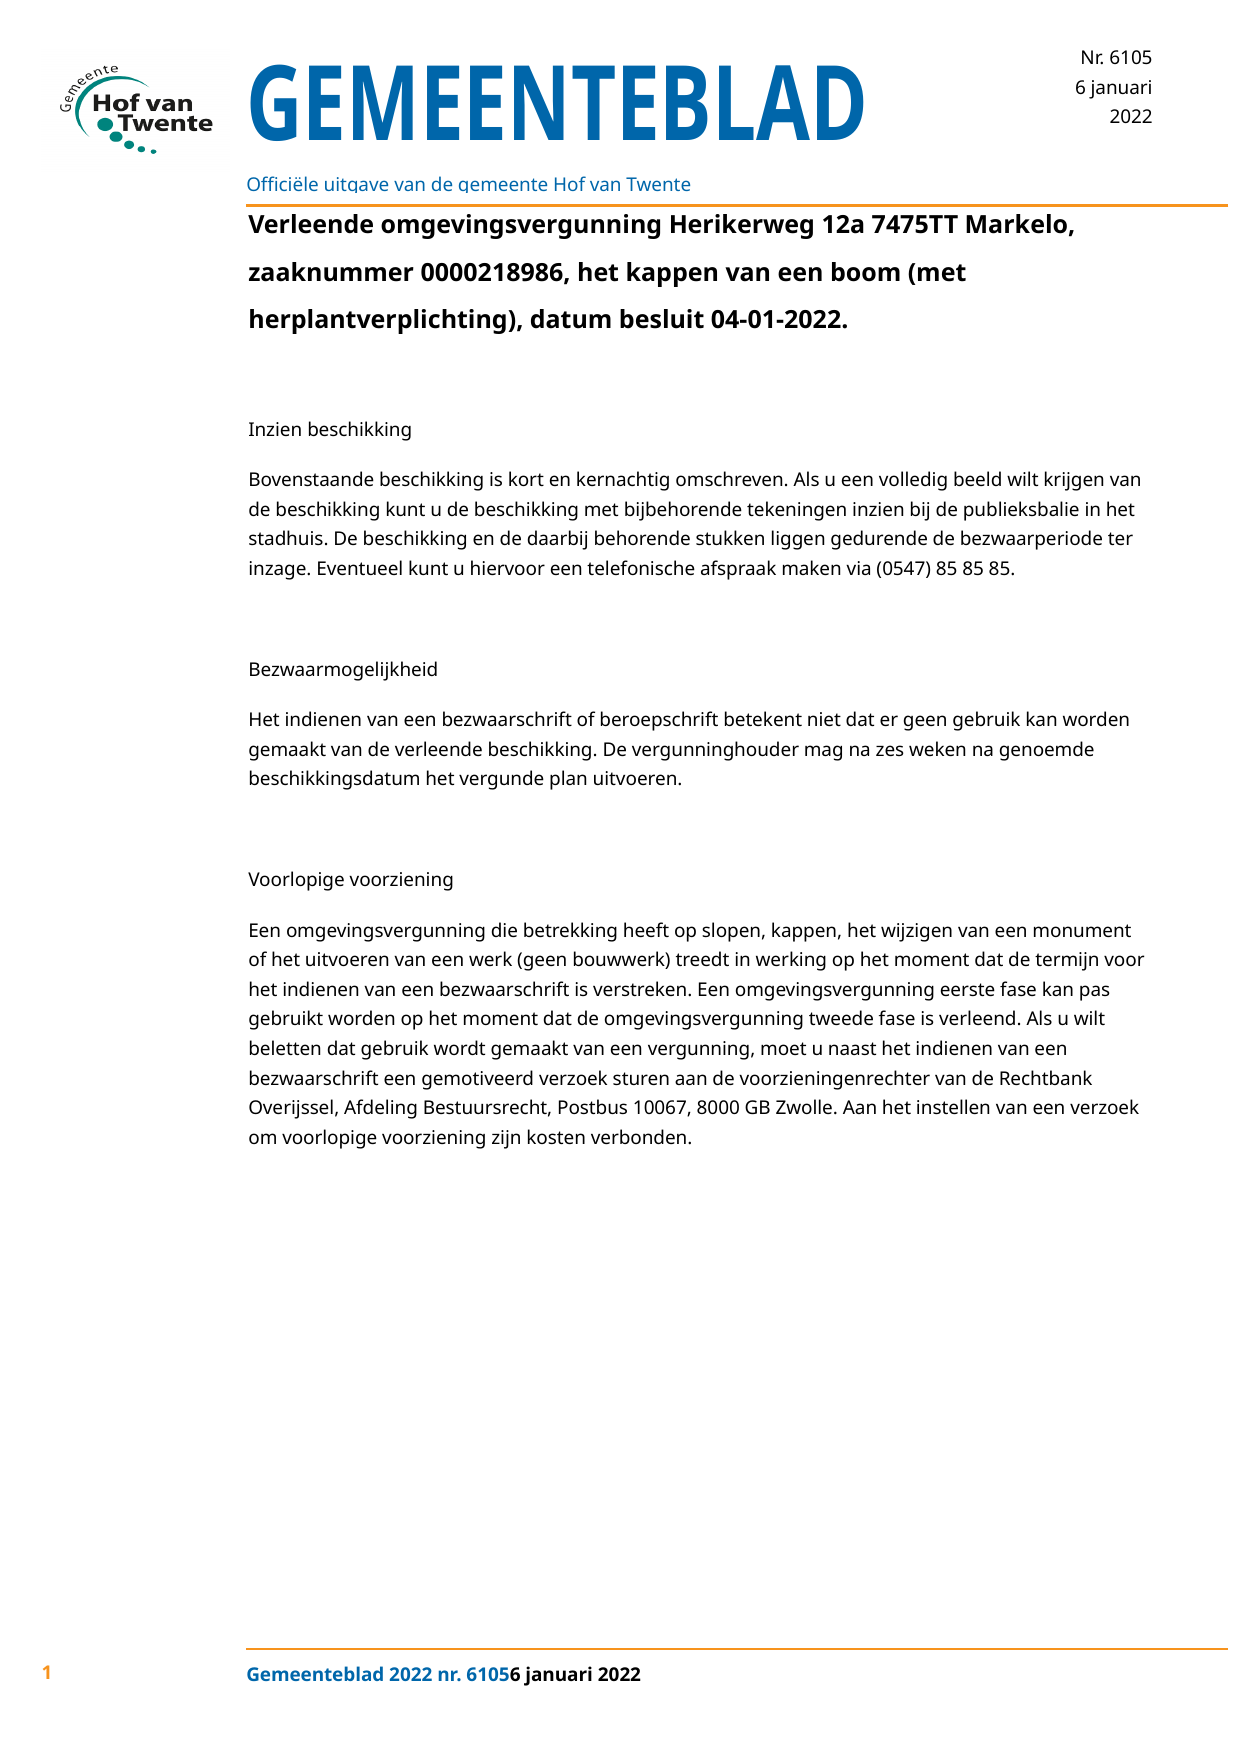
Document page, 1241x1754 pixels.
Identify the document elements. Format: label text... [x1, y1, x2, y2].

text Bovenstaande beschikking is kort en kernachtig omschreven. Als u een volledig beeld wilt krijgen van de beschikking kunt u de beschikking met bijbehorende tekeningen inzien bij de publieksbalie in het stadhuis. De beschikking en de daarbij behorende stukken liggen gedurende de bezwaarperiode ter inzage. Eventueel kunt u hiervoor een telefonische afspraak maken via (0547) 85 85 85. [248, 466, 1152, 581]
text Inzien beschikking [248, 416, 1152, 442]
text Voorlopige voorziening [248, 866, 1152, 892]
text Een omgevingsvergunning die betrekking heeft op slopen, kappen, het wijzigen van een monument of het uitvoeren van een werk (geen bouwwerk) treedt in werking op het moment dat de termijn voor het indienen van een bezwaarschrift is verstreken. Een omgevingsvergunning eerste fase kan pas gebruikt worden op het moment dat de omgevingsvergunning tweede fase is verleend. Als u wilt beletten dat gebruik wordt gemaakt van een vergunning, moet u naast het indienen van een bezwaarschrift een gemotiveerd verzoek sturen aan de voorzieningenrechter van de Rechtbank Overijssel, Afdeling Bestuursrecht, Postbus 10067, 8000 GB Zwolle. Aan het instellen van een verzoek om voorlopige voorziening zijn kosten verbonden. [248, 917, 1152, 1149]
text Bezwaarmogelijkheid [248, 656, 1152, 682]
text Verleende omgevingsvergunning Herikerweg 12a 7475TT Markelo, zaaknummer 0000218986, het kappen van een boom (met herplantverplichting), datum besluit 04-01-2022. [248, 207, 1152, 336]
text Het indienen van een bezwaarschrift of beroepschrift betekent niet dat er geen gebruik kan worden gemaakt van de verleende beschikking. De vergunninghouder mag na zes weken na genoemde beschikkingsdatum het vergunde plan uitvoeren. [248, 706, 1152, 791]
picture [41, 47, 231, 172]
